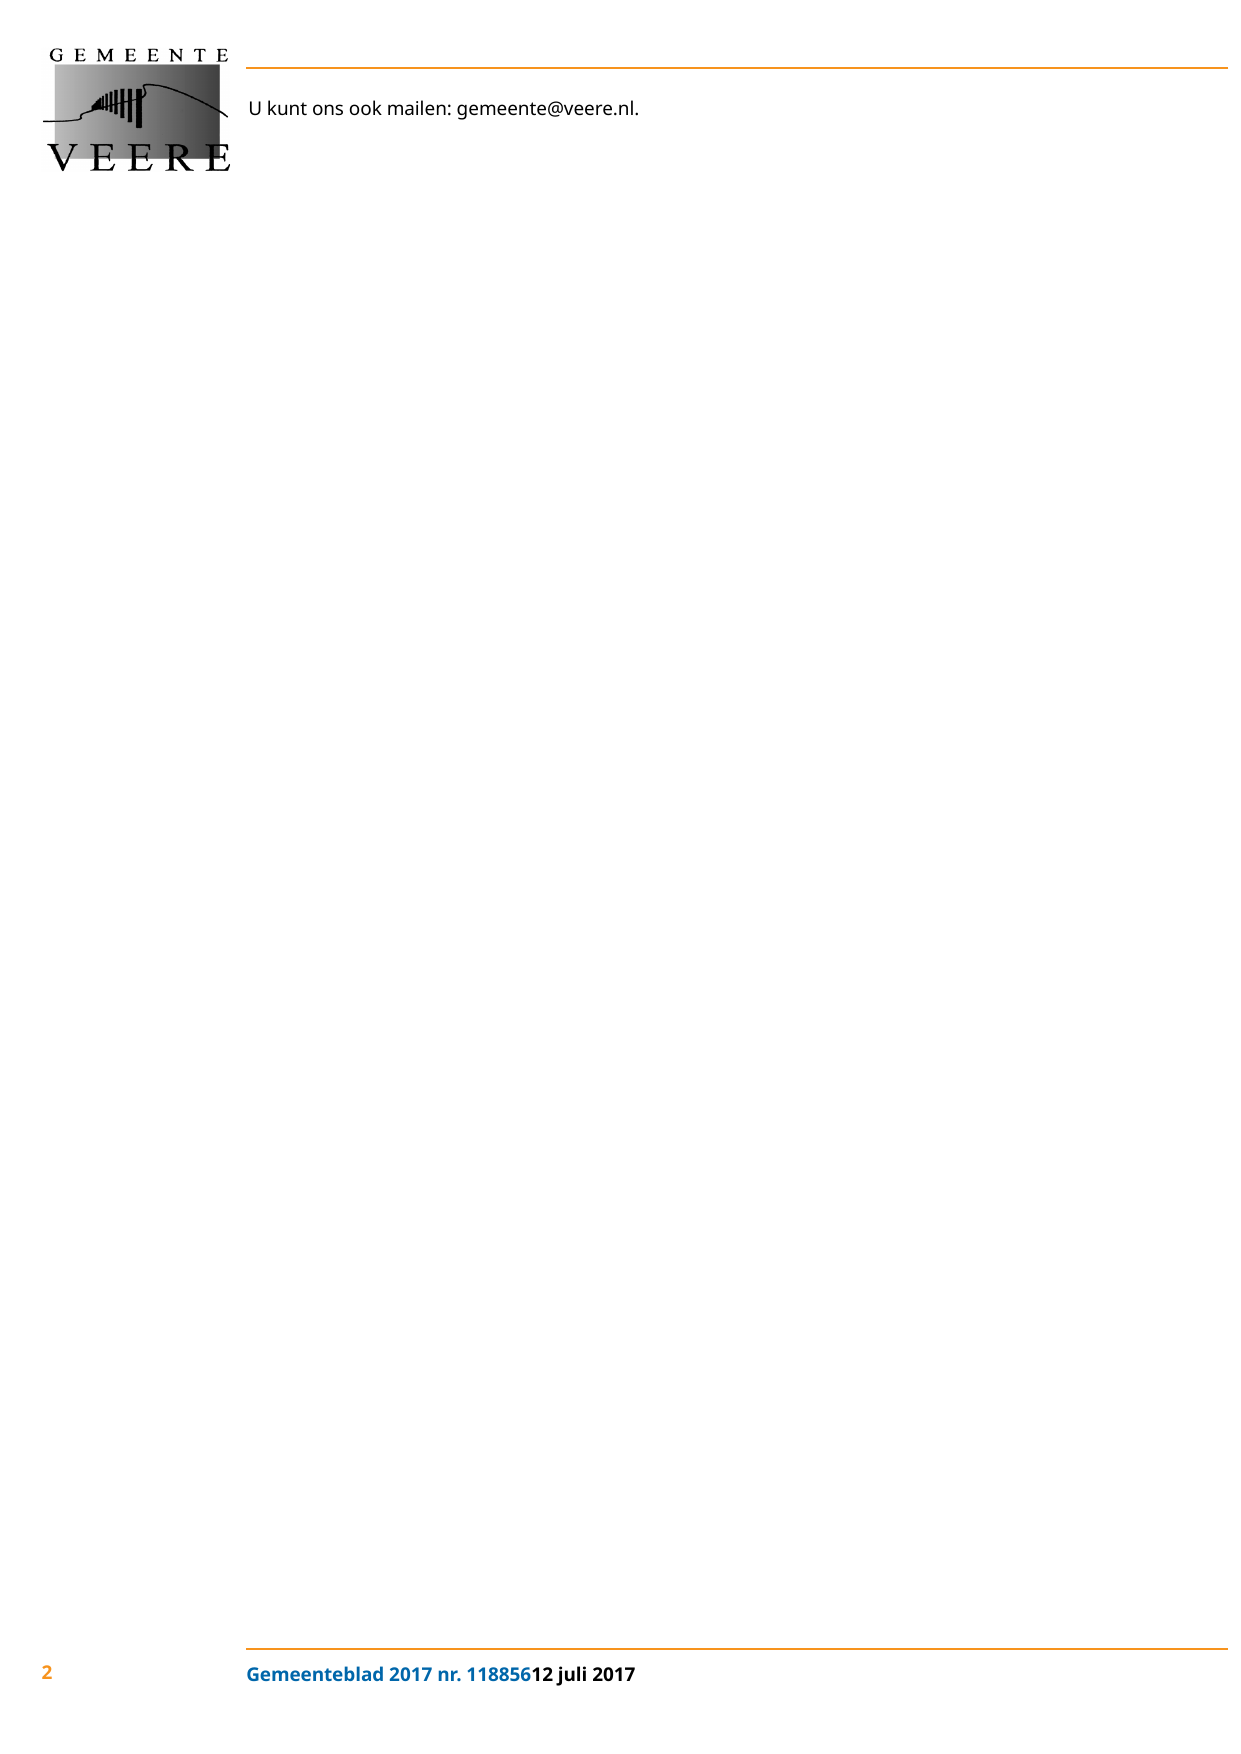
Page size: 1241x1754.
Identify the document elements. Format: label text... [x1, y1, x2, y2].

picture [41, 47, 231, 172]
text U kunt ons ook mailen: gemeente@veere.nl. [248, 95, 1152, 121]
